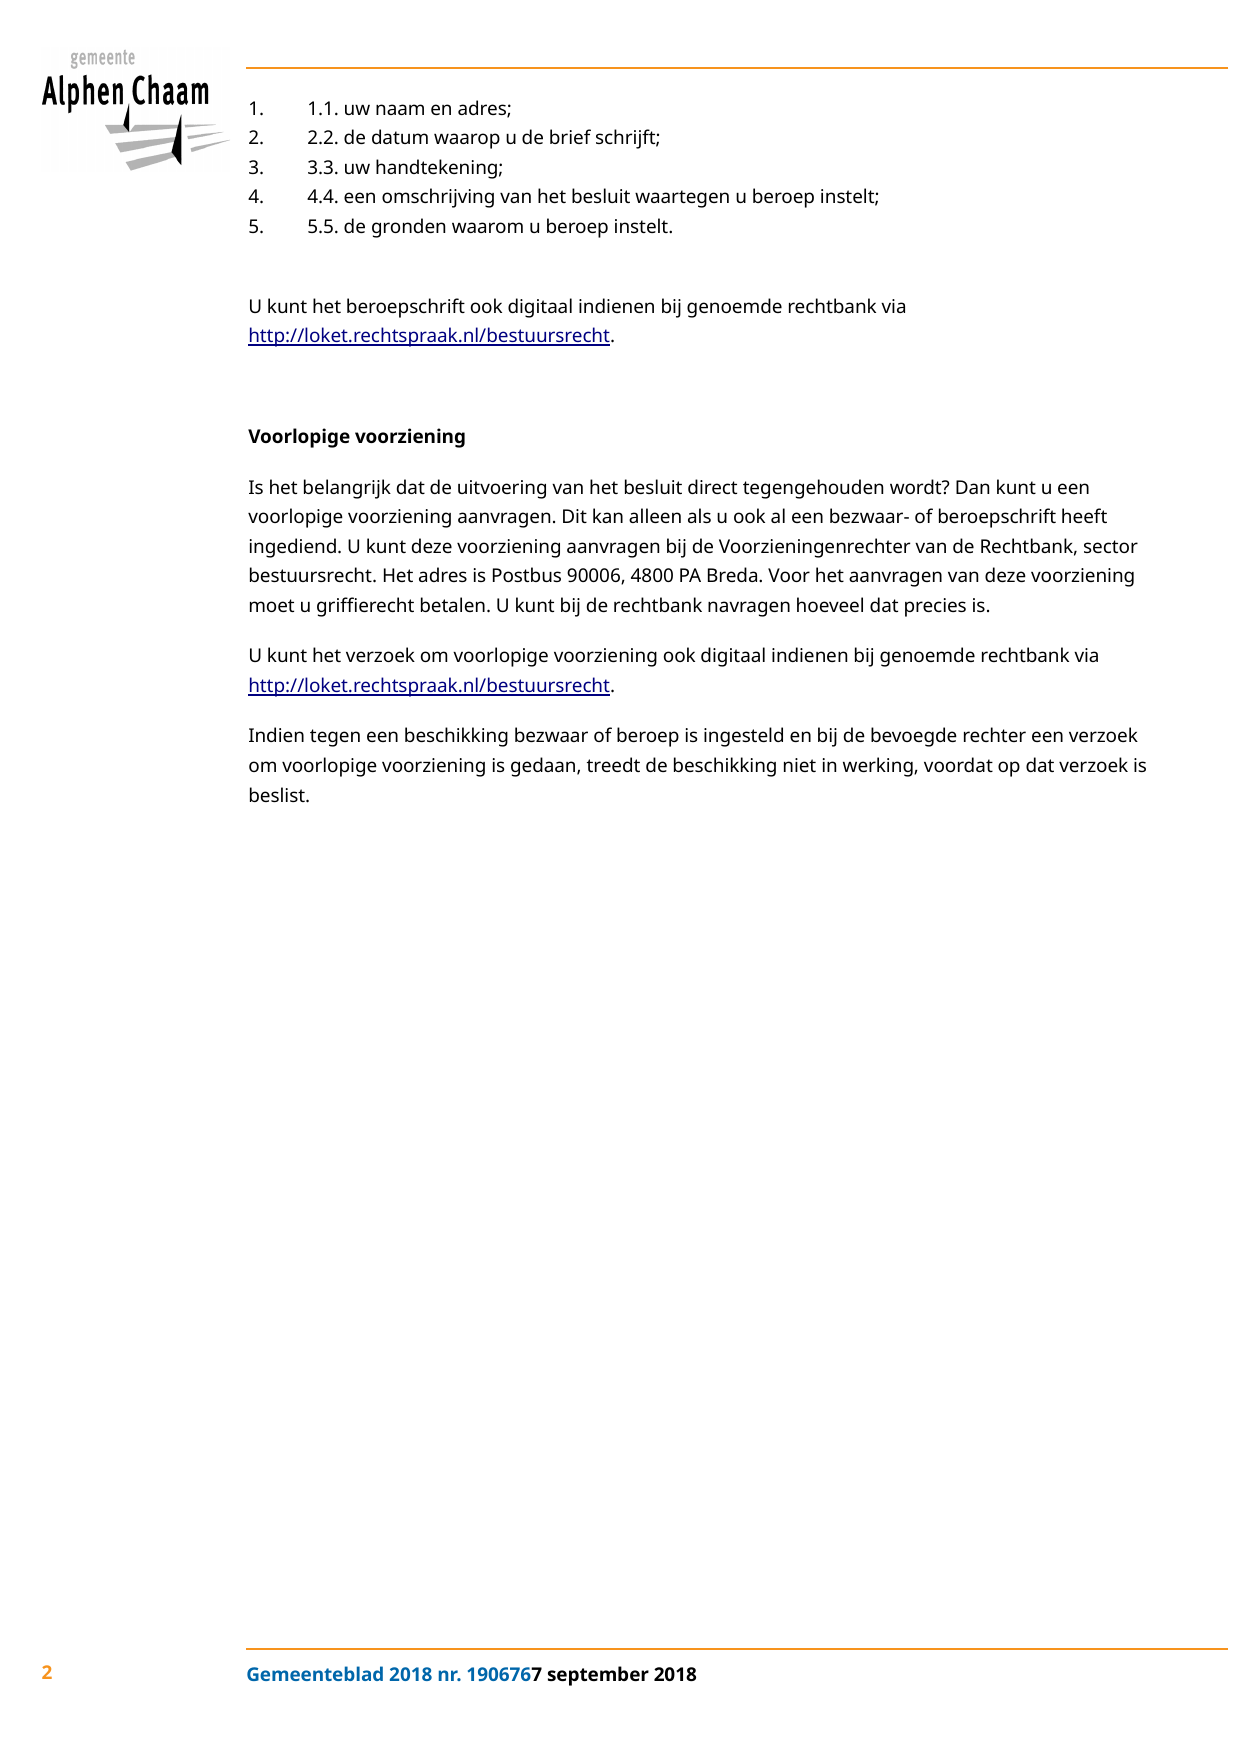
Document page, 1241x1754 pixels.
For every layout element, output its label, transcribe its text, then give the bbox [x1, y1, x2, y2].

list 4.4. een omschrijving van het besluit waartegen u beroep instelt; [248, 183, 1152, 209]
text U kunt het verzoek om voorlopige voorziening ook digitaal indienen bij genoemde rechtbank via http://loket.rechtspraak.nl/bestuursrecht. [248, 643, 1152, 698]
list 3.3. uw handtekening; [248, 154, 1152, 180]
text Voorlopige voorziening [248, 423, 1152, 449]
list 2.2. de datum waarop u de brief schrijft; [248, 124, 1152, 150]
text Indien tegen een beschikking bezwaar of beroep is ingesteld en bij de bevoegde rechter een verzoek om voorlopige voorziening is gedaan, treedt de beschikking niet in werking, voordat op dat verzoek is beslist. [248, 723, 1152, 808]
text Is het belangrijk dat de uitvoering van het besluit direct tegengehouden wordt? Dan kunt u een voorlopige voorziening aanvragen. Dit kan alleen als u ook al een bezwaar- of beroepschrift heeft ingediend. U kunt deze voorziening aanvragen bij de Voorzieningenrechter van de Rechtbank, sector bestuursrecht. Het adres is Postbus 90006, 4800 PA Breda. Voor het aanvragen van deze voorziening moet u griffierecht betalen. U kunt bij de rechtbank navragen hoeveel dat precies is. [248, 474, 1152, 618]
list 1.1. uw naam en adres; [248, 95, 1152, 121]
text U kunt het beroepschrift ook digitaal indienen bij genoemde rechtbank via http://loket.rechtspraak.nl/bestuursrecht. [248, 293, 1152, 348]
picture [41, 47, 231, 172]
list 5.5. de gronden waarom u beroep instelt. [248, 213, 1152, 239]
